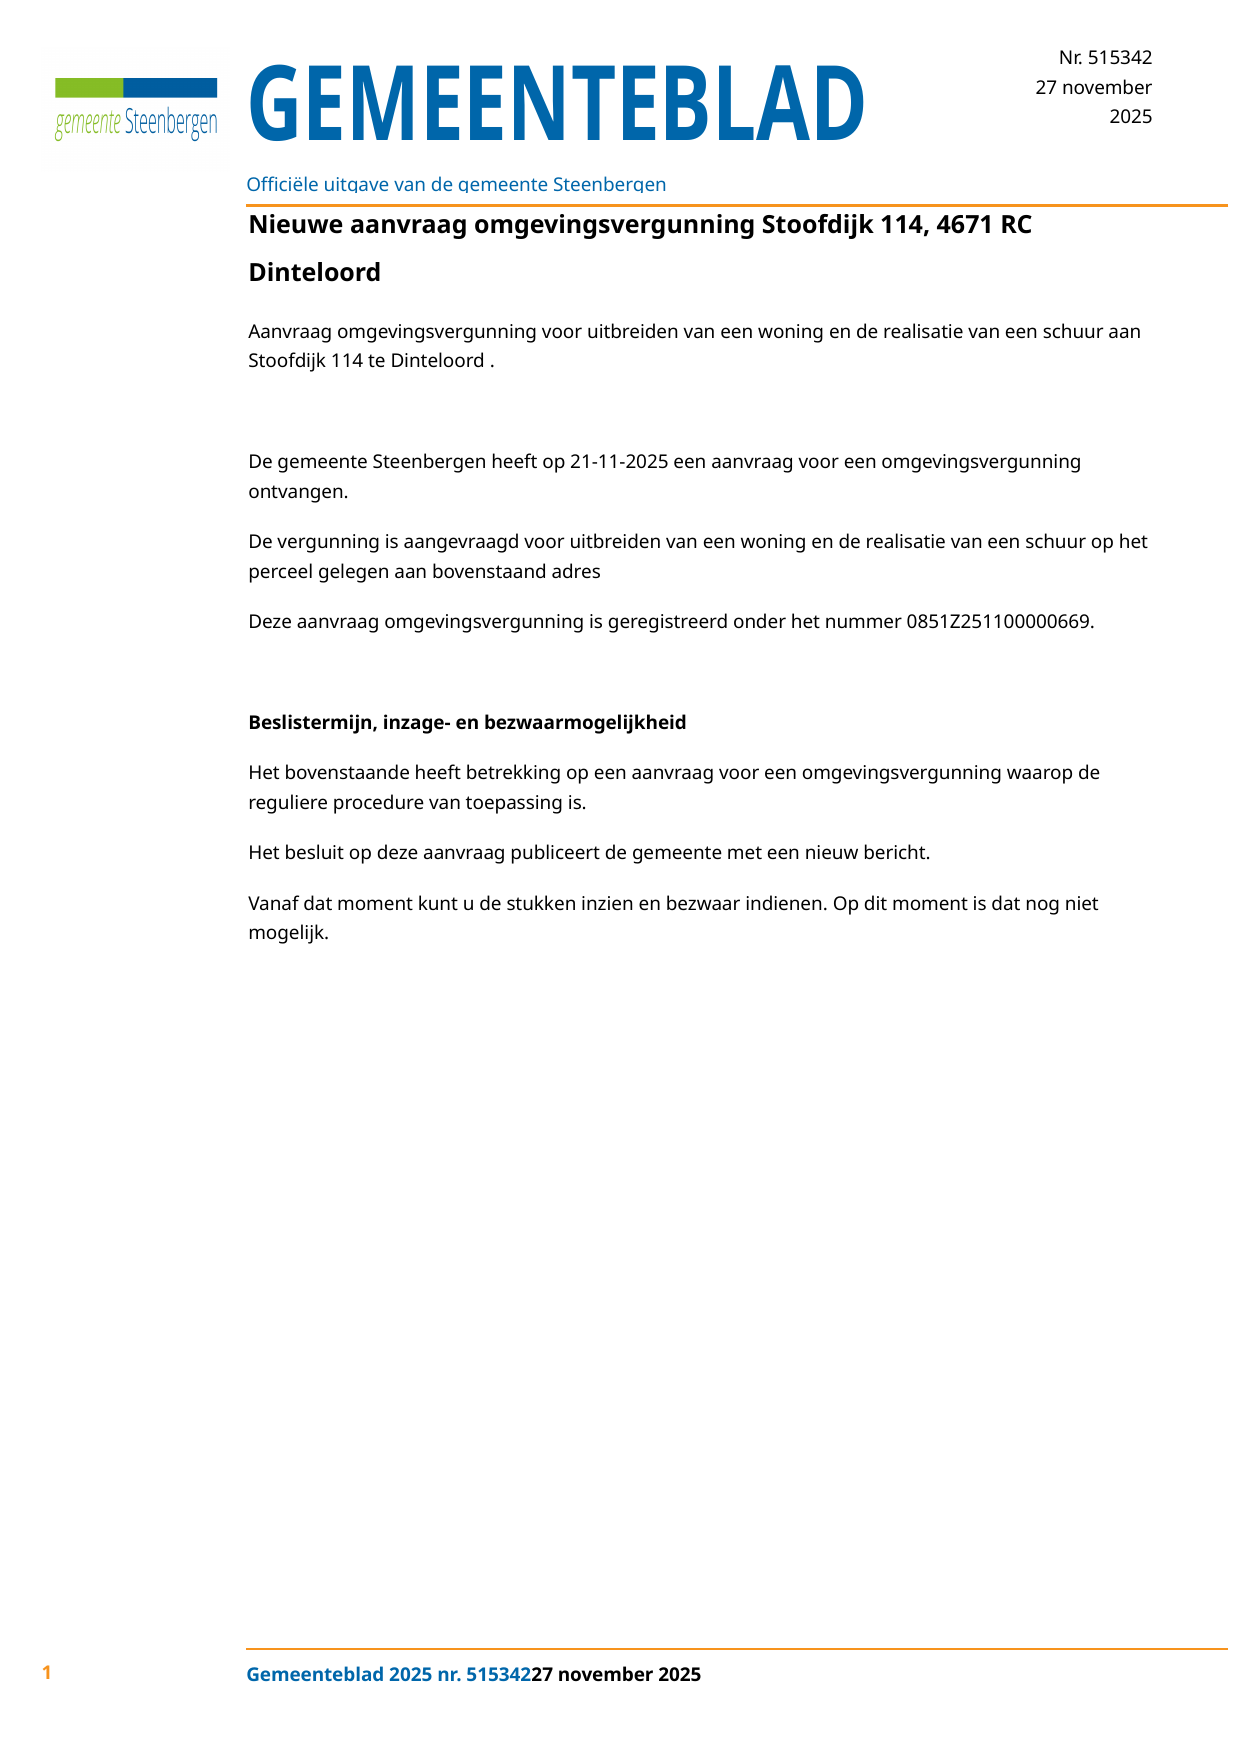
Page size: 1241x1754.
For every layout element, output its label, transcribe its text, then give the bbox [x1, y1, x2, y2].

text De vergunning is aangevraagd voor uitbreiden van een woning en de realisatie van een schuur op het perceel gelegen aan bovenstaand adres [248, 528, 1152, 584]
text Deze aanvraag omgevingsvergunning is geregistreerd onder het nummer 0851Z251100000669. [248, 608, 1152, 634]
picture [41, 47, 231, 172]
text Aanvraag omgevingsvergunning voor uitbreiden van een woning en de realisatie van een schuur aan Stoofdijk 114 te Dinteloord . [248, 318, 1152, 373]
text Het bovenstaande heeft betrekking op een aanvraag voor een omgevingsvergunning waarop de reguliere procedure van toepassing is. [248, 759, 1152, 815]
text De gemeente Steenbergen heeft op 21-11-2025 een aanvraag voor een omgevingsvergunning ontvangen. [248, 448, 1152, 504]
text Het besluit op deze aanvraag publiceert de gemeente met een nieuw bericht. [248, 839, 1152, 865]
text Nieuwe aanvraag omgevingsvergunning Stoofdijk 114, 4671 RC Dinteloord [248, 207, 1152, 288]
text Beslistermijn, inzage- en bezwaarmogelijkheid [248, 709, 1152, 735]
text Vanaf dat moment kunt u de stukken inzien en bezwaar indienen. Op dit moment is dat nog niet mogelijk. [248, 890, 1152, 945]
